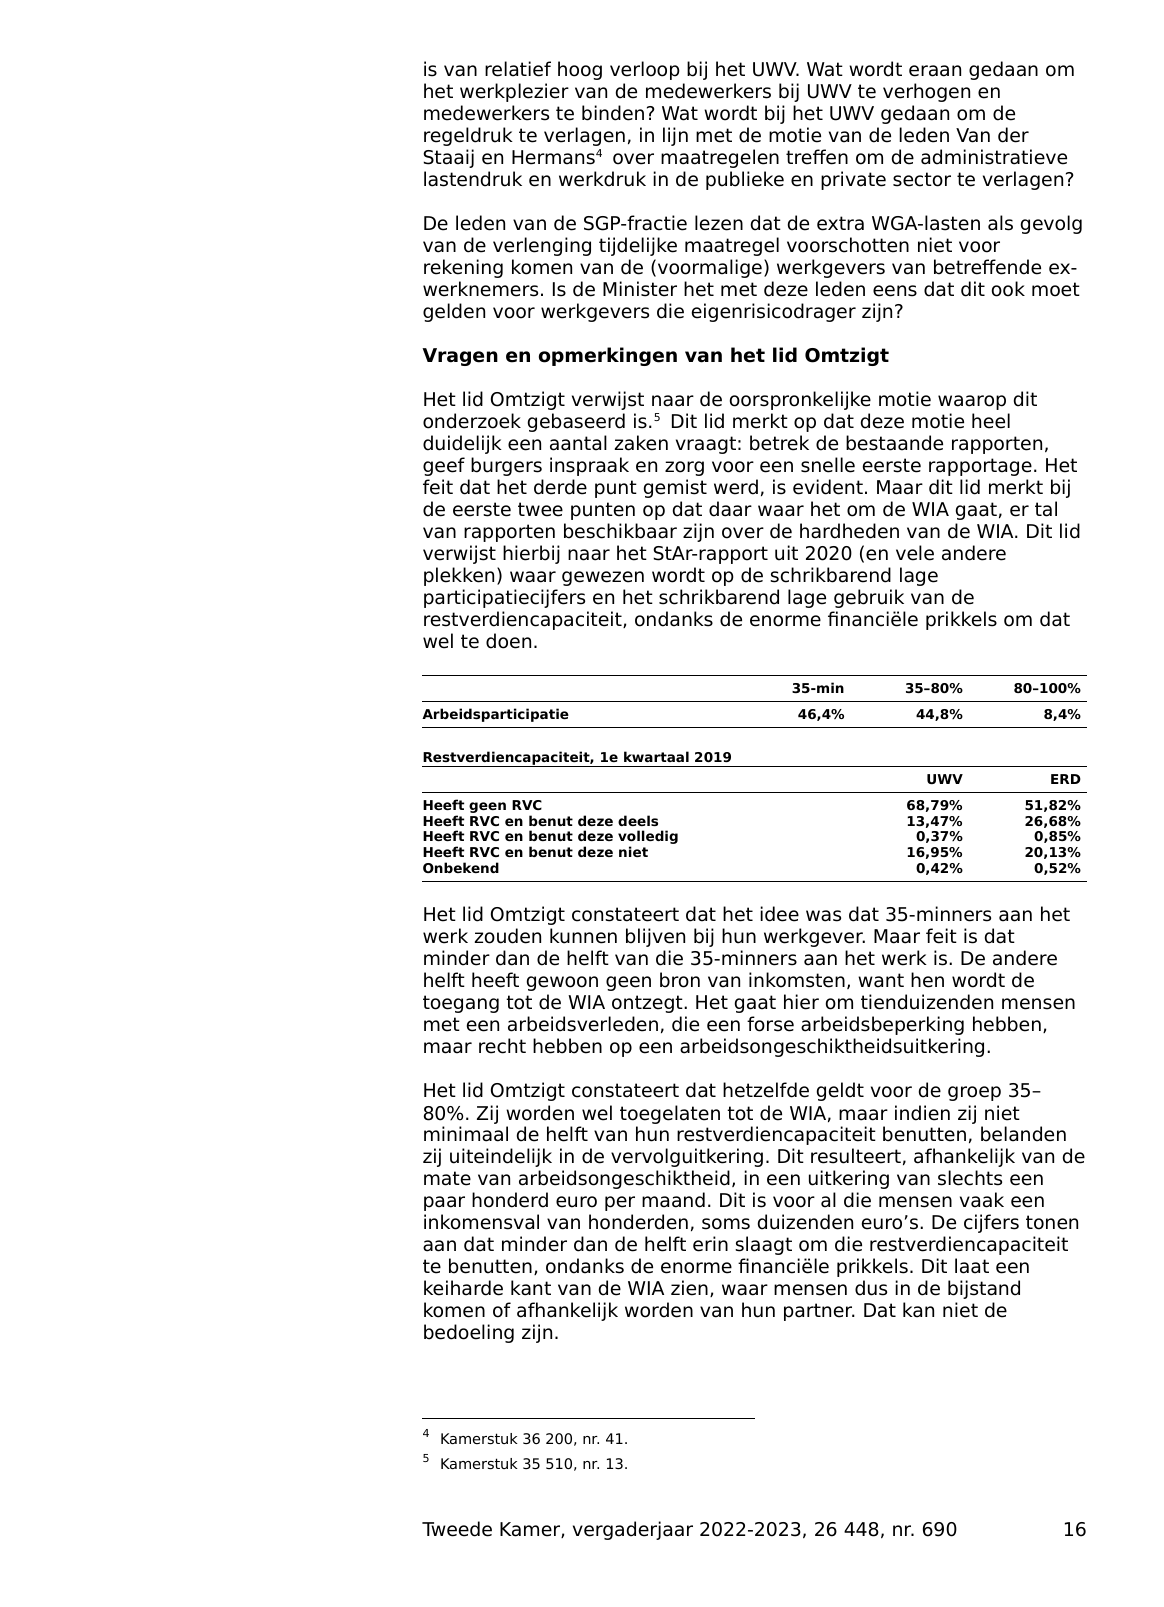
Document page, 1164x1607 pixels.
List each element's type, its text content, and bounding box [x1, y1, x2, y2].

table_cell 68,79% [850, 793, 968, 813]
table_cell Onbekend [422, 861, 850, 881]
table_header 35–80% [850, 676, 968, 701]
table_header 35-min [732, 676, 850, 701]
table_cell 16,95% [850, 845, 968, 861]
table_cell 44,8% [850, 702, 968, 727]
table_header 80–100% [969, 676, 1087, 701]
table_header [422, 676, 732, 701]
text Het lid Omtzigt constateert dat hetzelfde geldt voor de groep 35–80%. Zij worden wel toegelaten tot de WIA, maar indien zij niet minimaal de helft van hun restverdiencapaciteit benutten, belanden zij uiteindelijk in de vervolguitkering. Dit resulteert, afhankelijk van de mate van arbeidsongeschiktheid, in een uitkering van slechts een paar honderd euro per maand. Dit is voor al die mensen vaak een inkomensval van honderden, soms duizenden euro’s. De cijfers tonen aan dat minder dan de helft erin slaagt om die restverdiencapaciteit te benutten, ondanks de enorme financiële prikkels. Dit laat een keiharde kant van de WIA zien, waar mensen dus in de bijstand komen of afhankelijk worden van hun partner. Dat kan niet de bedoeling zijn. [422, 1080, 1087, 1344]
table_cell 13,47% [850, 814, 968, 829]
text Het lid Omtzigt constateert dat het idee was dat 35-minners aan het werk zouden kunnen blijven bij hun werkgever. Maar feit is dat minder dan de helft van die 35-minners aan het werk is. De andere helft heeft gewoon geen bron van inkomsten, want hen wordt de toegang tot de WIA ontzegt. Het gaat hier om tienduizenden mensen met een arbeidsverleden, die een forse arbeidsbeperking hebben, maar recht hebben op een arbeidsongeschiktheidsuitkering. [422, 904, 1087, 1058]
table_cell ERD [969, 767, 1087, 792]
table_cell Heeft RVC en benut deze niet [422, 845, 850, 861]
text is van relatief hoog verloop bij het UWV. Wat wordt eraan gedaan om het werkplezier van de medewerkers bij UWV te verhogen en medewerkers te binden? Wat wordt bij het UWV gedaan om de regeldruk te verlagen, in lijn met de motie van de leden Van der Staaij en Hermans over maatregelen treffen om de administratieve lastendruk en werkdruk in de publieke en private sector te verlagen? [422, 59, 1087, 191]
table_cell Heeft RVC en benut deze volledig [422, 829, 850, 845]
table_cell 20,13% [969, 845, 1087, 861]
subtitle Vragen en opmerkingen van het lid Omtzigt [422, 345, 1087, 367]
table_cell 26,68% [969, 814, 1087, 829]
table_cell Heeft geen RVC [422, 793, 850, 813]
table_cell [422, 767, 850, 792]
text Het lid Omtzigt verwijst naar de oorspronkelijke motie waarop dit onderzoek gebaseerd is. Dit lid merkt op dat deze motie heel duidelijk een aantal zaken vraagt: betrek de bestaande rapporten, geef burgers inspraak en zorg voor een snelle eerste rapportage. Het feit dat het derde punt gemist werd, is evident. Maar dit lid merkt bij de eerste twee punten op dat daar waar het om de WIA gaat, er tal van rapporten beschikbaar zijn over de hardheden van de WIA. Dit lid verwijst hierbij naar het StAr-rapport uit 2020 (en vele andere plekken) waar gewezen wordt op de schrikbarend lage participatiecijfers en het schrikbarend lage gebruik van de restverdiencapaciteit, ondanks de enorme financiële prikkels om dat wel te doen. [422, 389, 1087, 653]
table_cell 0,85% [969, 829, 1087, 845]
table_cell Heeft RVC en benut deze deels [422, 814, 850, 829]
text Kamerstuk 35 510, nr. 13. [422, 1452, 1087, 1474]
table_cell Arbeidsparticipatie [422, 702, 732, 727]
table_cell 46,4% [732, 702, 850, 727]
table_cell 0,37% [850, 829, 968, 845]
table_header Restverdiencapaciteit, 1e kwartaal 2019 [422, 750, 1087, 766]
table_cell 0,42% [850, 861, 968, 881]
table_cell UWV [850, 767, 968, 792]
text De leden van de SGP-fractie lezen dat de extra WGA-lasten als gevolg van de verlenging tijdelijke maatregel voorschotten niet voor rekening komen van de (voormalige) werkgevers van betreffende ex-werknemers. Is de Minister het met deze leden eens dat dit ook moet gelden voor werkgevers die eigenrisicodrager zijn? [422, 213, 1087, 323]
text Kamerstuk 36 200, nr. 41. [422, 1427, 1087, 1449]
table_cell 0,52% [969, 861, 1087, 881]
table_cell 51,82% [969, 793, 1087, 813]
table_cell 8,4% [969, 702, 1087, 727]
